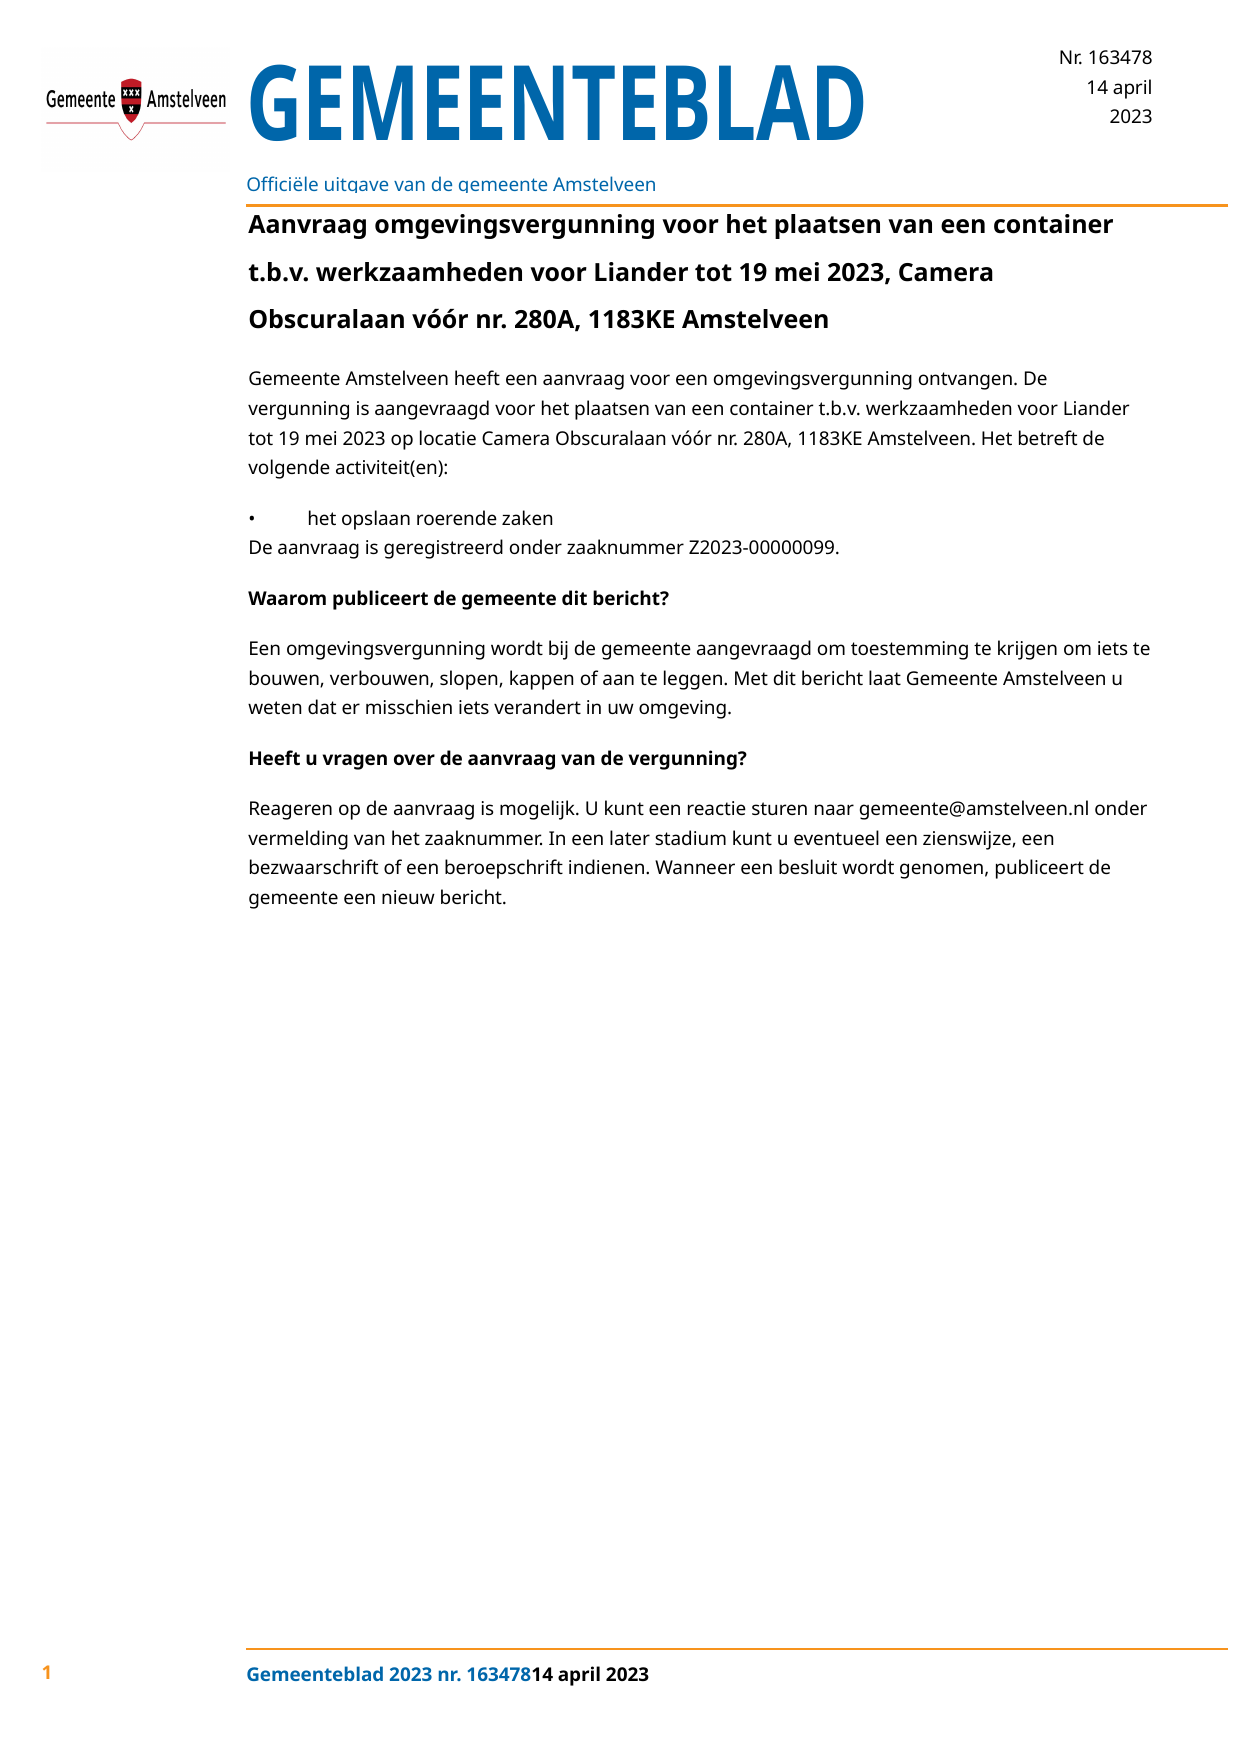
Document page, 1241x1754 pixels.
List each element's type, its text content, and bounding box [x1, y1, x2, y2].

text Aanvraag omgevingsvergunning voor het plaatsen van een container t.b.v. werkzaamheden voor Liander tot 19 mei 2023, Camera Obscuralaan vóór nr. 280A, 1183KE Amstelveen [248, 207, 1152, 336]
text Heeft u vragen over de aanvraag van de vergunning? [248, 745, 1152, 770]
text Gemeente Amstelveen heeft een aanvraag voor een omgevingsvergunning ontvangen. De vergunning is aangevraagd voor het plaatsen van een container t.b.v. werkzaamheden voor Liander tot 19 mei 2023 op locatie Camera Obscuralaan vóór nr. 280A, 1183KE Amstelveen. Het betreft de volgende activiteit(en): [248, 366, 1152, 480]
text Waarom publiceert de gemeente dit bericht? [248, 585, 1152, 610]
text Een omgevingsvergunning wordt bij de gemeente aangevraagd om toestemming te krijgen om iets te bouwen, verbouwen, slopen, kappen of aan te leggen. Met dit bericht laat Gemeente Amstelveen u weten dat er misschien iets verandert in uw omgeving. [248, 635, 1152, 720]
list het opslaan roerende zaken [248, 505, 1152, 530]
text De aanvraag is geregistreerd onder zaaknummer Z2023-00000099. [248, 534, 1152, 560]
picture [41, 47, 231, 172]
text Reageren op de aanvraag is mogelijk. U kunt een reactie sturen naar gemeente@amstelveen.nl onder vermelding van het zaaknummer. In een later stadium kunt u eventueel een zienswijze, een bezwaarschrift of een beroepschrift indienen. Wanneer een besluit wordt genomen, publiceert de gemeente een nieuw bericht. [248, 795, 1152, 909]
